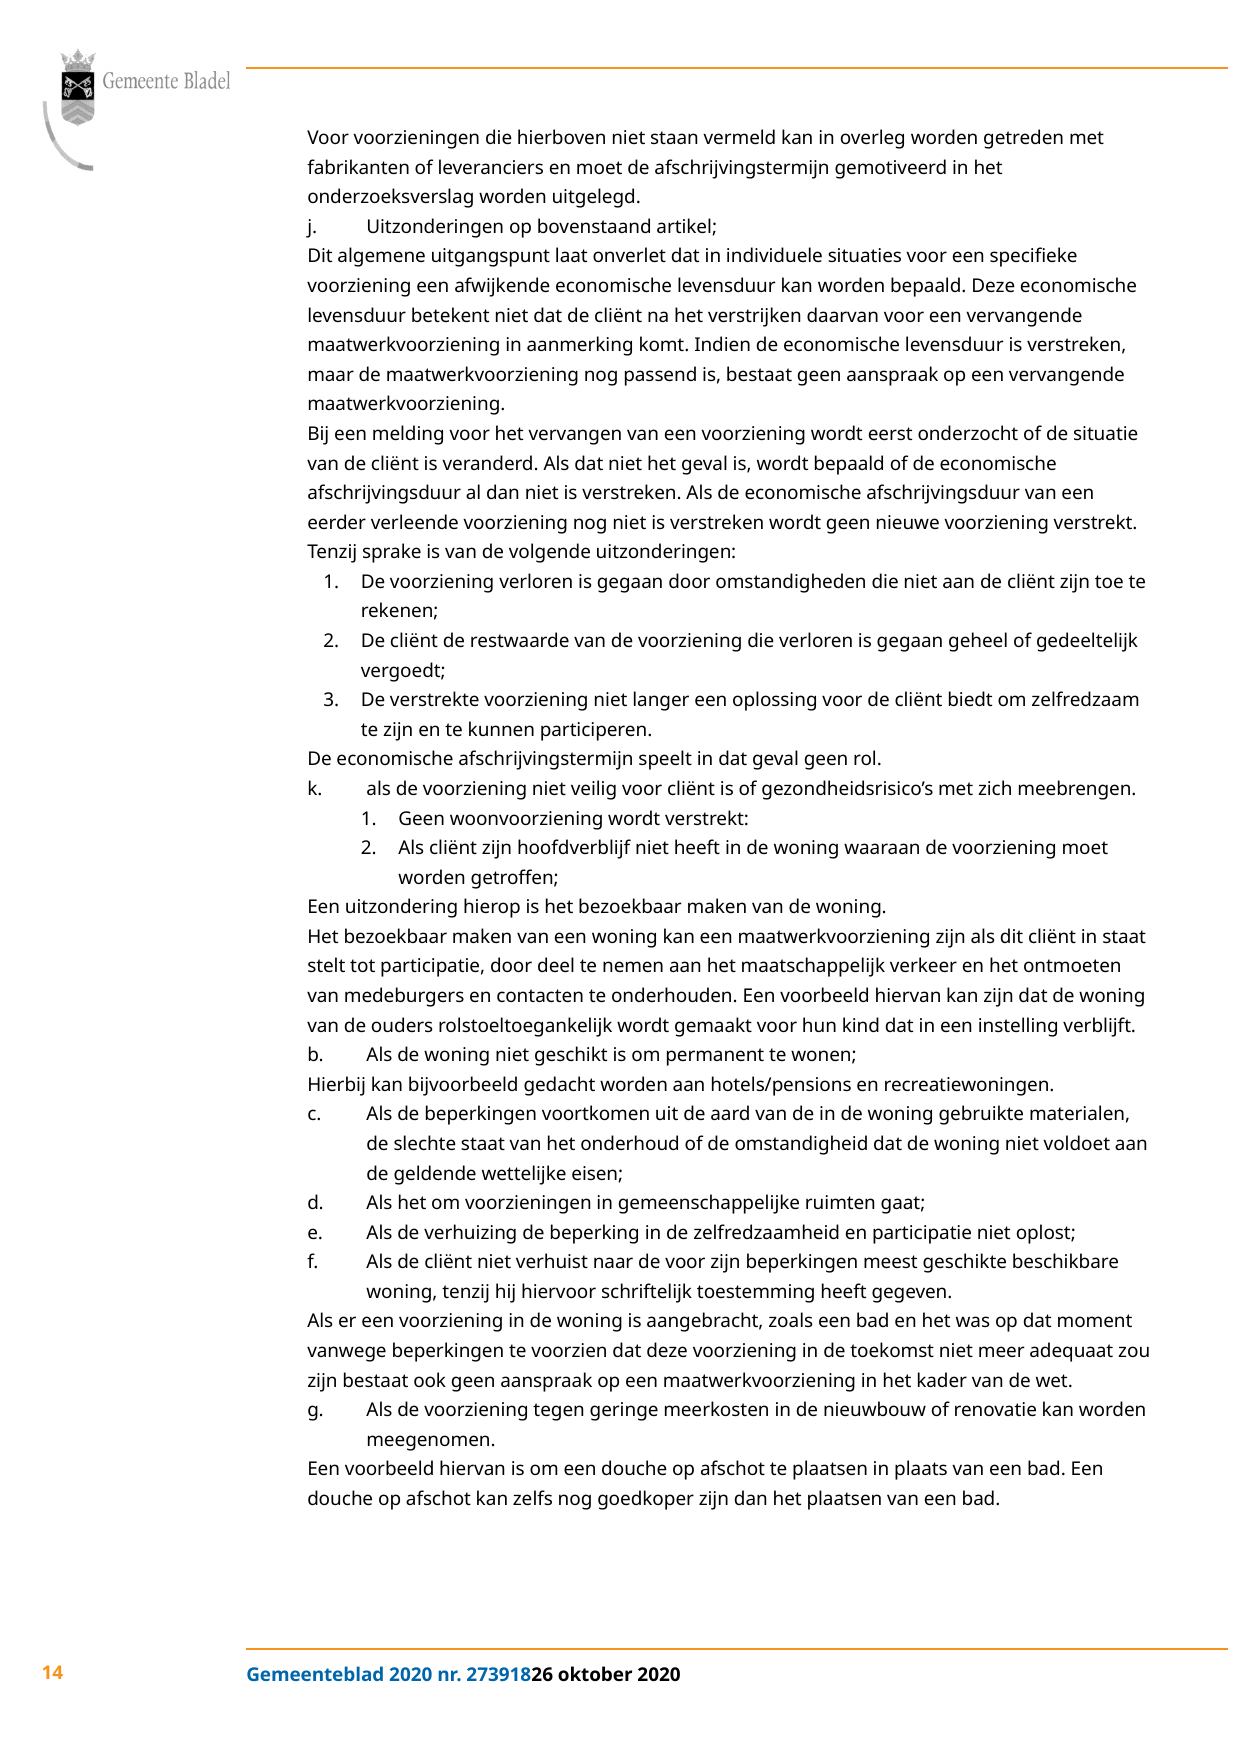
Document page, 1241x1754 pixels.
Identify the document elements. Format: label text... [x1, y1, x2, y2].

list De economische afschrijvingstermijn speelt in dat geval geen rol. [248, 746, 1152, 771]
list Als de cliënt niet verhuist naar de voor zijn beperkingen meest geschikte beschikbare woning, tenzij hij hiervoor schriftelijk toestemming heeft gegeven. [307, 1248, 1152, 1304]
list Als cliënt zijn hoofdverblijf niet heeft in de woning waaraan de voorziening moet worden getroffen; [361, 834, 1152, 890]
list Als het om voorzieningen in gemeenschappelijke ruimten gaat; [307, 1189, 1152, 1215]
list als de voorziening niet veilig voor cliënt is of gezondheidsrisico’s met zich meebrengen. [307, 775, 1152, 801]
list Als de beperkingen voortkomen uit de aard van de in de woning gebruikte materialen, de slechte staat van het onderhoud of de omstandigheid dat de woning niet voldoet aan de geldende wettelijke eisen; [307, 1101, 1152, 1186]
list Als de verhuizing de beperking in de zelfredzaamheid en participatie niet oplost; [307, 1219, 1152, 1245]
list Een uitzondering hierop is het bezoekbaar maken van de woning. [248, 893, 1152, 919]
list Geen woonvoorziening wordt verstrekt: [361, 805, 1152, 831]
list Als de woning niet geschikt is om permanent te wonen; [307, 1041, 1152, 1067]
list Uitzonderingen op bovenstaand artikel; [307, 213, 1152, 239]
list De verstrekte voorziening niet langer een oplossing voor de cliënt biedt om zelfredzaam te zijn en te kunnen participeren. [323, 686, 1152, 742]
list Het bezoekbaar maken van een woning kan een maatwerkvoorziening zijn als dit cliënt in staat stelt tot participatie, door deel te nemen aan het maatschappelijk verkeer en het ontmoeten van medeburgers en contacten te onderhouden. Een voorbeeld hiervan kan zijn dat de woning van de ouders rolstoeltoegankelijk wordt gemaakt voor hun kind dat in een instelling verblijft. [248, 923, 1152, 1038]
list Als de voorziening tegen geringe meerkosten in de nieuwbouw of renovatie kan worden meegenomen. [307, 1396, 1152, 1452]
list Een voorbeeld hiervan is om een douche op afschot te plaatsen in plaats van een bad. Een douche op afschot kan zelfs nog goedkoper zijn dan het plaatsen van een bad. [248, 1456, 1152, 1511]
list Voor voorzieningen die hierboven niet staan vermeld kan in overleg worden getreden met fabrikanten of leveranciers en moet de afschrijvingstermijn gemotiveerd in het onderzoeksverslag worden uitgelegd. [248, 124, 1152, 209]
list Als er een voorziening in de woning is aangebracht, zoals een bad en het was op dat moment vanwege beperkingen te voorzien dat deze voorziening in de toekomst niet meer adequaat zou zijn bestaat ook geen aanspraak op een maatwerkvoorziening in het kader van de wet. [248, 1308, 1152, 1393]
list De cliënt de restwaarde van de voorziening die verloren is gegaan geheel of gedeeltelijk vergoedt; [323, 627, 1152, 683]
list Hierbij kan bijvoorbeeld gedacht worden aan hotels/pensions en recreatiewoningen. [248, 1071, 1152, 1097]
list Dit algemene uitgangspunt laat onverlet dat in individuele situaties voor een specifieke voorziening een afwijkende economische levensduur kan worden bepaald. Deze economische levensduur betekent niet dat de cliënt na het verstrijken daarvan voor een vervangende maatwerkvoorziening in aanmerking komt. Indien de economische levensduur is verstreken, maar de maatwerkvoorziening nog passend is, bestaat geen aanspraak op een vervangende maatwerkvoorziening. [248, 243, 1152, 416]
picture [41, 47, 231, 172]
list De voorziening verloren is gegaan door omstandigheden die niet aan de cliënt zijn toe te rekenen; [323, 568, 1152, 623]
list Tenzij sprake is van de volgende uitzonderingen: [248, 538, 1152, 564]
list Bij een melding voor het vervangen van een voorziening wordt eerst onderzocht of de situatie van de cliënt is veranderd. Als dat niet het geval is, wordt bepaald of de economische afschrijvingsduur al dan niet is verstreken. Als de economische afschrijvingsduur van een eerder verleende voorziening nog niet is verstreken wordt geen nieuwe voorziening verstrekt. [248, 420, 1152, 535]
